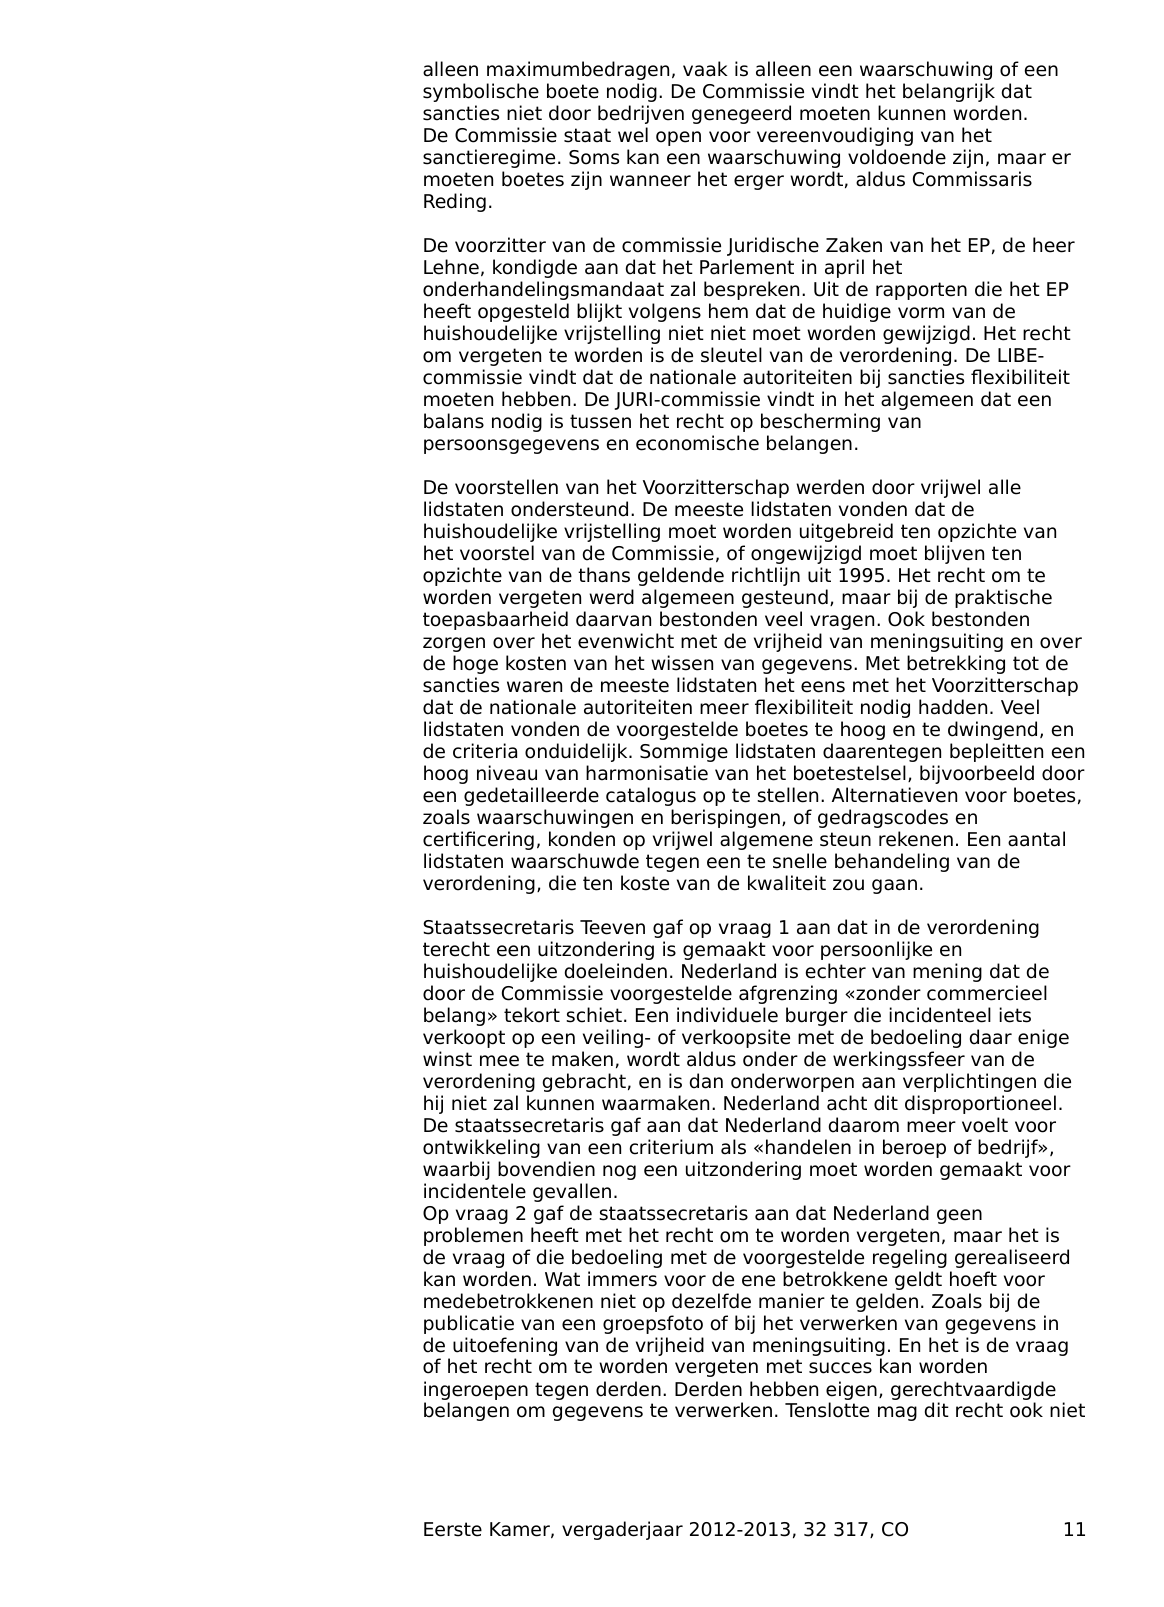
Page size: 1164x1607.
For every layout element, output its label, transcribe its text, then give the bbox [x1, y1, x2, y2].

text Op vraag 2 gaf de staatssecretaris aan dat Nederland geen problemen heeft met het recht om te worden vergeten, maar het is de vraag of die bedoeling met de voorgestelde regeling gerealiseerd kan worden. Wat immers voor de ene betrokkene geldt hoeft voor medebetrokkenen niet op dezelfde manier te gelden. Zoals bij de publicatie van een groepsfoto of bij het verwerken van gegevens in de uitoefening van de vrijheid van meningsuiting. En het is de vraag of het recht om te worden vergeten met succes kan worden ingeroepen tegen derden. Derden hebben eigen, gerechtvaardigde belangen om gegevens te verwerken. Tenslotte mag dit recht ook niet [422, 1203, 1087, 1422]
text Staatssecretaris Teeven gaf op vraag 1 aan dat in de verordening terecht een uitzondering is gemaakt voor persoonlijke en huishoudelijke doeleinden. Nederland is echter van mening dat de door de Commissie voorgestelde afgrenzing «zonder commercieel belang» tekort schiet. Een individuele burger die incidenteel iets verkoopt op een veiling- of verkoopsite met de bedoeling daar enige winst mee te maken, wordt aldus onder de werkingssfeer van de verordening gebracht, en is dan onderworpen aan verplichtingen die hij niet zal kunnen waarmaken. Nederland acht dit disproportioneel. De staatssecretaris gaf aan dat Nederland daarom meer voelt voor ontwikkeling van een criterium als «handelen in beroep of bedrijf», waarbij bovendien nog een uitzondering moet worden gemaakt voor incidentele gevallen. [422, 917, 1087, 1203]
text De Commissie staat wel open voor vereenvoudiging van het sanctieregime. Soms kan een waarschuwing voldoende zijn, maar er moeten boetes zijn wanneer het erger wordt, aldus Commissaris Reding. [422, 125, 1087, 213]
text De voorzitter van de commissie Juridische Zaken van het EP, de heer Lehne, kondigde aan dat het Parlement in april het onderhandelingsmandaat zal bespreken. Uit de rapporten die het EP heeft opgesteld blijkt volgens hem dat de huidige vorm van de huishoudelijke vrijstelling niet niet moet worden gewijzigd. Het recht om vergeten te worden is de sleutel van de verordening. De LIBE-commissie vindt dat de nationale autoriteiten bij sancties flexibiliteit moeten hebben. De JURI-commissie vindt in het algemeen dat een balans nodig is tussen het recht op bescherming van persoonsgegevens en economische belangen. [422, 235, 1087, 455]
text De voorstellen van het Voorzitterschap werden door vrijwel alle lidstaten ondersteund. De meeste lidstaten vonden dat de huishoudelijke vrijstelling moet worden uitgebreid ten opzichte van het voorstel van de Commissie, of ongewijzigd moet blijven ten opzichte van de thans geldende richtlijn uit 1995. Het recht om te worden vergeten werd algemeen gesteund, maar bij de praktische toepasbaarheid daarvan bestonden veel vragen. Ook bestonden zorgen over het evenwicht met de vrijheid van meningsuiting en over de hoge kosten van het wissen van gegevens. Met betrekking tot de sancties waren de meeste lidstaten het eens met het Voorzitterschap dat de nationale autoriteiten meer flexibiliteit nodig hadden. Veel lidstaten vonden de voorgestelde boetes te hoog en te dwingend, en de criteria onduidelijk. Sommige lidstaten daarentegen bepleitten een hoog niveau van harmonisatie van het boetestelsel, bijvoorbeeld door een gedetailleerde catalogus op te stellen. Alternatieven voor boetes, zoals waarschuwingen en berispingen, of gedragscodes en certificering, konden op vrijwel algemene steun rekenen. Een aantal lidstaten waarschuwde tegen een te snelle behandeling van de verordening, die ten koste van de kwaliteit zou gaan. [422, 477, 1087, 895]
text alleen maximumbedragen, vaak is alleen een waarschuwing of een symbolische boete nodig. De Commissie vindt het belangrijk dat sancties niet door bedrijven genegeerd moeten kunnen worden. [422, 59, 1087, 125]
